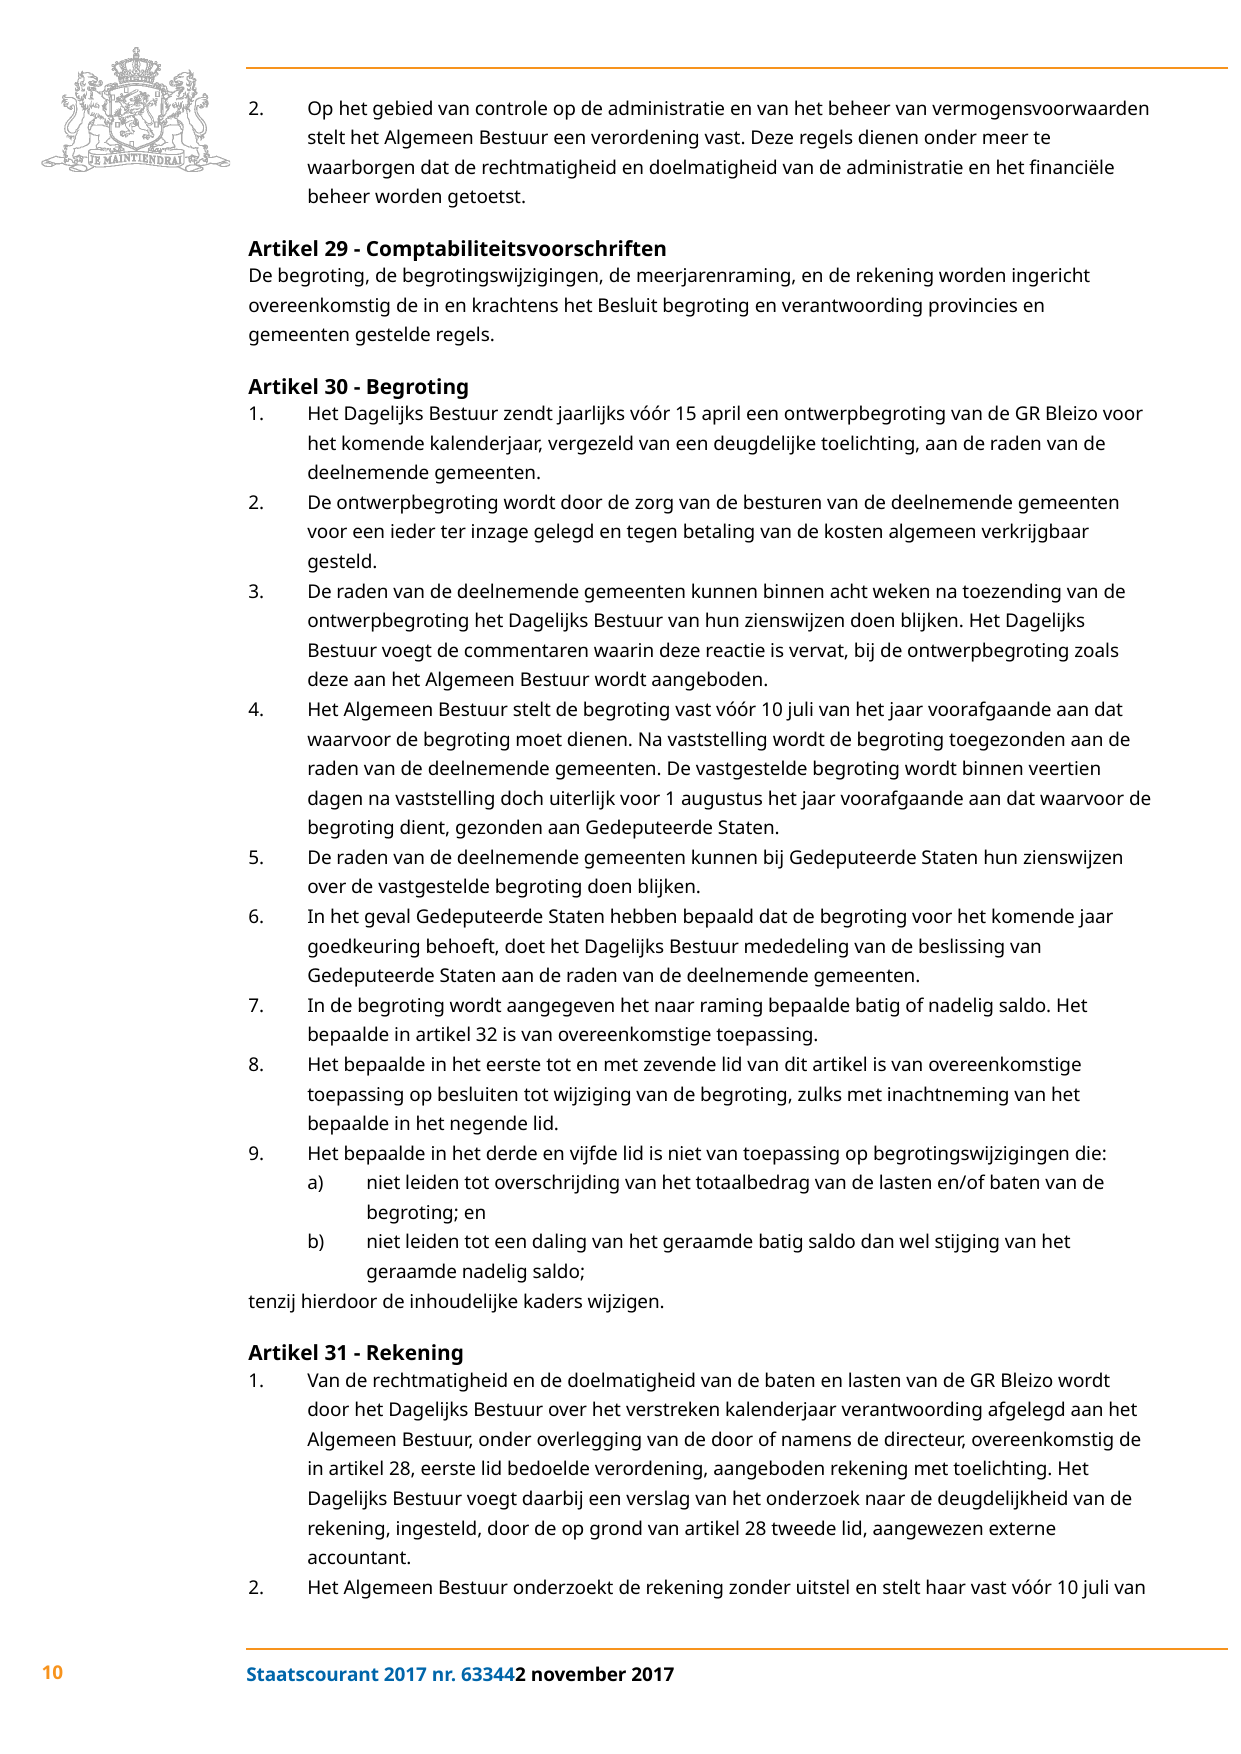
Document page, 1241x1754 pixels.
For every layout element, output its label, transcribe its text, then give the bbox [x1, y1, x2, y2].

list De raden van de deelnemende gemeenten kunnen bij Gedeputeerde Staten hun zienswijzen over de vastgestelde begroting doen blijken. [248, 844, 1152, 899]
text Artikel 30 - Begroting [248, 372, 1152, 400]
text tenzij hierdoor de inhoudelijke kaders wijzigen. [248, 1288, 1152, 1314]
list niet leiden tot overschrijding van het totaalbedrag van de lasten en/of baten van de begroting; en [307, 1169, 1152, 1225]
list niet leiden tot een daling van het geraamde batig saldo dan wel stijging van het geraamde nadelig saldo; [307, 1229, 1152, 1284]
list Van de rechtmatigheid en de doelmatigheid van de baten en lasten van de GR Bleizo wordt door het Dagelijks Bestuur over het verstreken kalenderjaar verantwoording afgelegd aan het Algemeen Bestuur, onder overlegging van de door of namens de directeur, overeenkomstig de in artikel 28, eerste lid bedoelde verordening, aangeboden rekening met toelichting. Het Dagelijks Bestuur voegt daarbij een verslag van het onderzoek naar de deugdelijkheid van de rekening, ingesteld, door de op grond van artikel 28 tweede lid, aangewezen externe accountant. [248, 1367, 1152, 1570]
text Artikel 29 - Comptabiliteitsvoorschriften [248, 234, 1152, 262]
text Artikel 31 - Rekening [248, 1338, 1152, 1367]
list In de begroting wordt aangegeven het naar raming bepaalde batig of nadelig saldo. Het bepaalde in artikel 32 is van overeenkomstige toepassing. [248, 992, 1152, 1047]
picture [41, 47, 231, 172]
list Het bepaalde in het eerste tot en met zevende lid van dit artikel is van overeenkomstige toepassing op besluiten tot wijziging van de begroting, zulks met inachtneming van het bepaalde in het negende lid. [248, 1051, 1152, 1136]
list De raden van de deelnemende gemeenten kunnen binnen acht weken na toezending van de ontwerpbegroting het Dagelijks Bestuur van hun zienswijzen doen blijken. Het Dagelijks Bestuur voegt de commentaren waarin deze reactie is vervat, bij de ontwerpbegroting zoals deze aan het Algemeen Bestuur wordt aangeboden. [248, 578, 1152, 692]
list Het Dagelijks Bestuur zendt jaarlijks vóór 15 april een ontwerpbegroting van de GR Bleizo voor het komende kalenderjaar, vergezeld van een deugdelijke toelichting, aan de raden van de deelnemende gemeenten. [248, 400, 1152, 485]
list De ontwerpbegroting wordt door de zorg van de besturen van de deelnemende gemeenten voor een ieder ter inzage gelegd en tegen betaling van de kosten algemeen verkrijgbaar gesteld. [248, 489, 1152, 574]
list Het Algemeen Bestuur stelt de begroting vast vóór 10 juli van het jaar voorafgaande aan dat waarvoor de begroting moet dienen. Na vaststelling wordt de begroting toegezonden aan de raden van de deelnemende gemeenten. De vastgestelde begroting wordt binnen veertien dagen na vaststelling doch uiterlijk voor 1 augustus het jaar voorafgaande aan dat waarvoor de begroting dient, gezonden aan Gedeputeerde Staten. [248, 696, 1152, 840]
text De begroting, de begrotingswijzigingen, de meerjarenraming, en de rekening worden ingericht overeenkomstig de in en krachtens het Besluit begroting en verantwoording provincies en gemeenten gestelde regels. [248, 262, 1152, 347]
list Het Algemeen Bestuur onderzoekt de rekening zonder uitstel en stelt haar vast vóór 10 juli van [248, 1574, 1152, 1599]
list In het geval Gedeputeerde Staten hebben bepaald dat de begroting voor het komende jaar goedkeuring behoeft, doet het Dagelijks Bestuur mededeling van de beslissing van Gedeputeerde Staten aan de raden van de deelnemende gemeenten. [248, 903, 1152, 988]
list Op het gebied van controle op de administratie en van het beheer van vermogensvoorwaarden stelt het Algemeen Bestuur een verordening vast. Deze regels dienen onder meer te waarborgen dat de rechtmatigheid en doelmatigheid van de administratie en het financiële beheer worden getoetst. [248, 95, 1152, 209]
list Het bepaalde in het derde en vijfde lid is niet van toepassing op begrotingswijzigingen die: [248, 1140, 1152, 1166]
